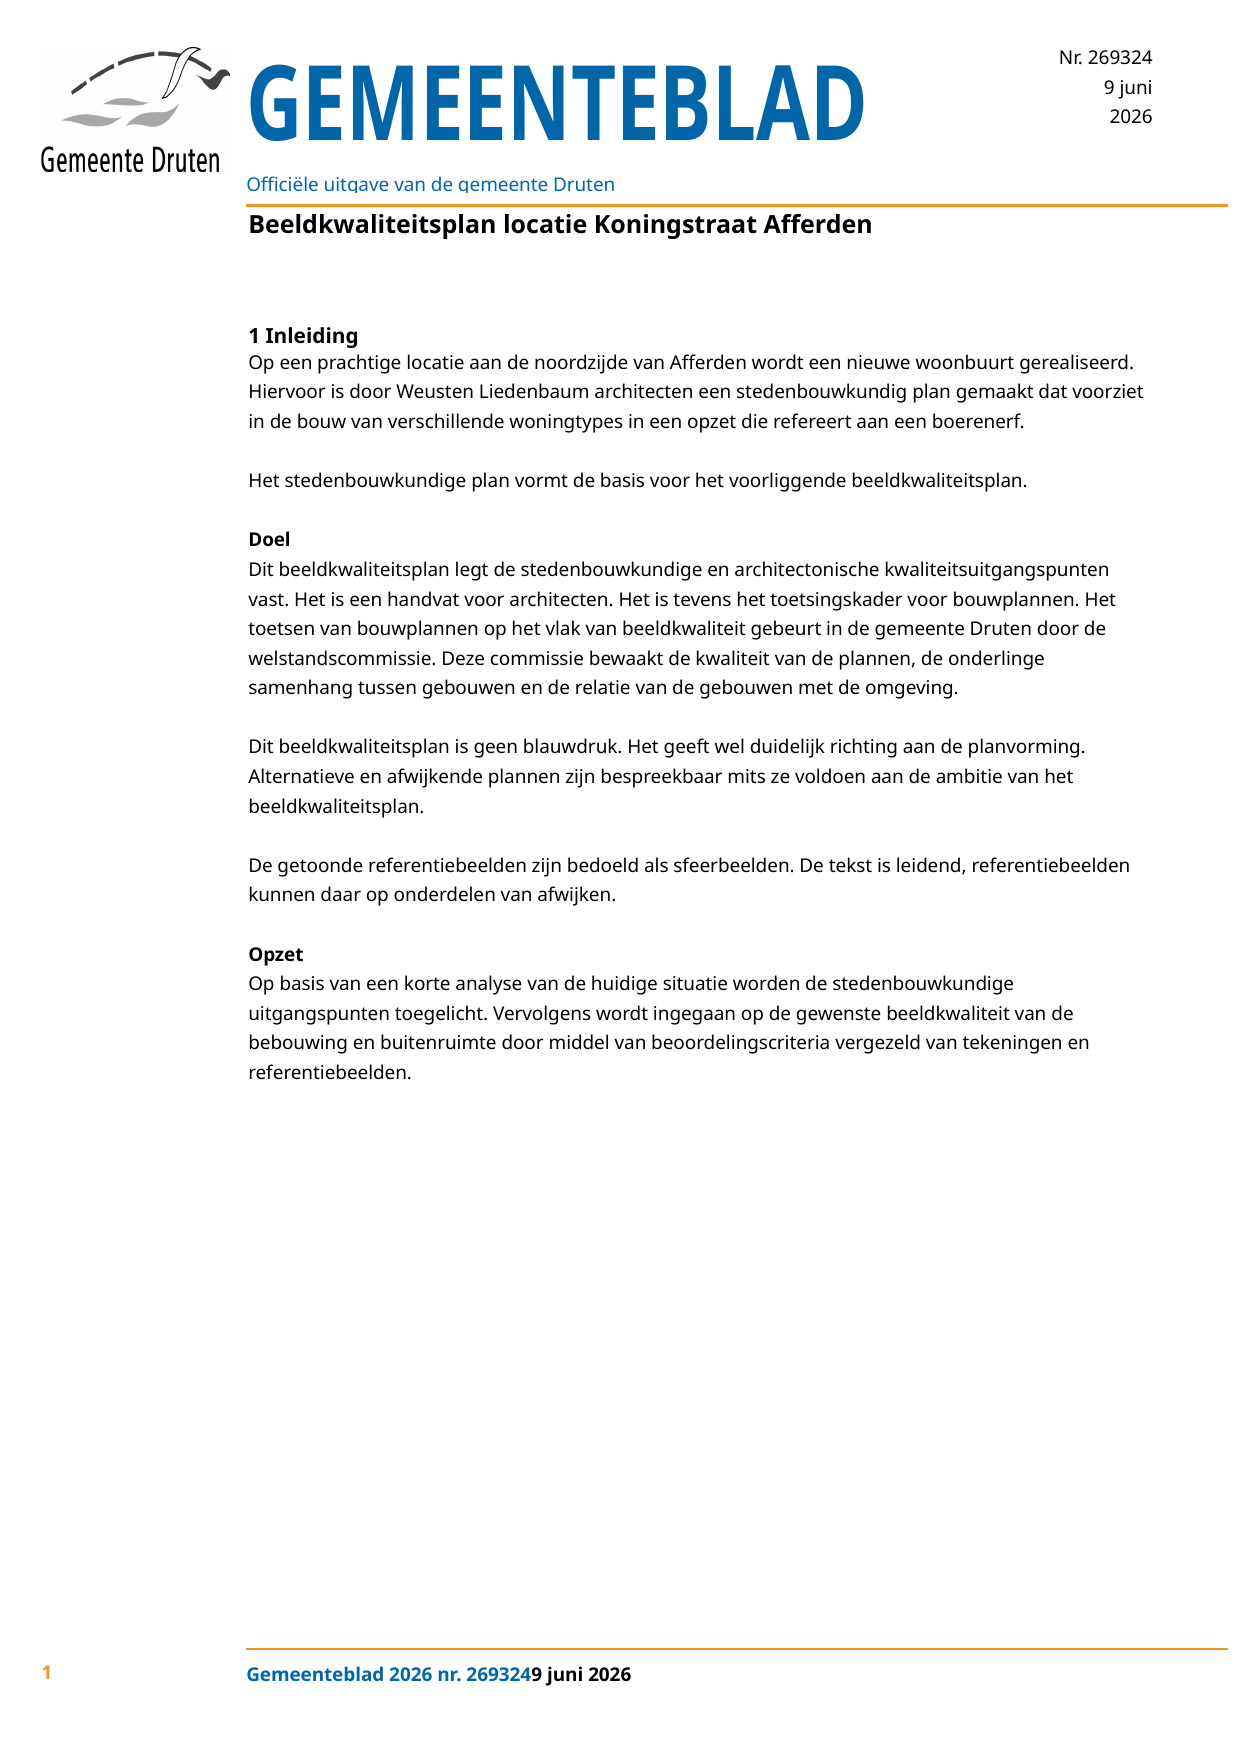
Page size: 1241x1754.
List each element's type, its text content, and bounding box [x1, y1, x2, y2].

text Het stedenbouwkundige plan vormt de basis voor het voorliggende beeldkwaliteitsplan. [248, 467, 1152, 493]
text Dit beeldkwaliteitsplan legt de stedenbouwkundige en architectonische kwaliteitsuitgangspunten vast. Het is een handvat voor architecten. Het is tevens het toetsingskader voor bouwplannen. Het toetsen van bouwplannen op het vlak van beeldkwaliteit gebeurt in de gemeente Druten door de welstandscommissie. Deze commissie bewaakt de kwaliteit van de plannen, de onderlinge samenhang tussen gebouwen en de relatie van de gebouwen met de omgeving. [248, 556, 1152, 700]
text 1 Inleiding [248, 321, 1152, 349]
picture [41, 47, 231, 172]
text Dit beeldkwaliteitsplan is geen blauwdruk. Het geeft wel duidelijk richting aan de planvorming. Alternatieve en afwijkende plannen zijn bespreekbaar mits ze voldoen aan de ambitie van het beeldkwaliteitsplan. [248, 734, 1152, 819]
text Doel [248, 527, 1152, 552]
text Beeldkwaliteitsplan locatie Koningstraat Afferden [248, 207, 1152, 241]
text Opzet [248, 941, 1152, 967]
text Op een prachtige locatie aan de noordzijde van Afferden wordt een nieuwe woonbuurt gerealiseerd. Hiervoor is door Weusten Liedenbaum architecten een stedenbouwkundig plan gemaakt dat voorziet in de bouw van verschillende woningtypes in een opzet die refereert aan een boerenerf. [248, 349, 1152, 434]
text De getoonde referentiebeelden zijn bedoeld als sfeerbeelden. De tekst is leidend, referentiebeelden kunnen daar op onderdelen van afwijken. [248, 852, 1152, 907]
text Op basis van een korte analyse van de huidige situatie worden de stedenbouwkundige uitgangspunten toegelicht. Vervolgens wordt ingegaan op de gewenste beeldkwaliteit van de bebouwing en buitenruimte door middel van beoordelingscriteria vergezeld van tekeningen en referentiebeelden. [248, 970, 1152, 1085]
